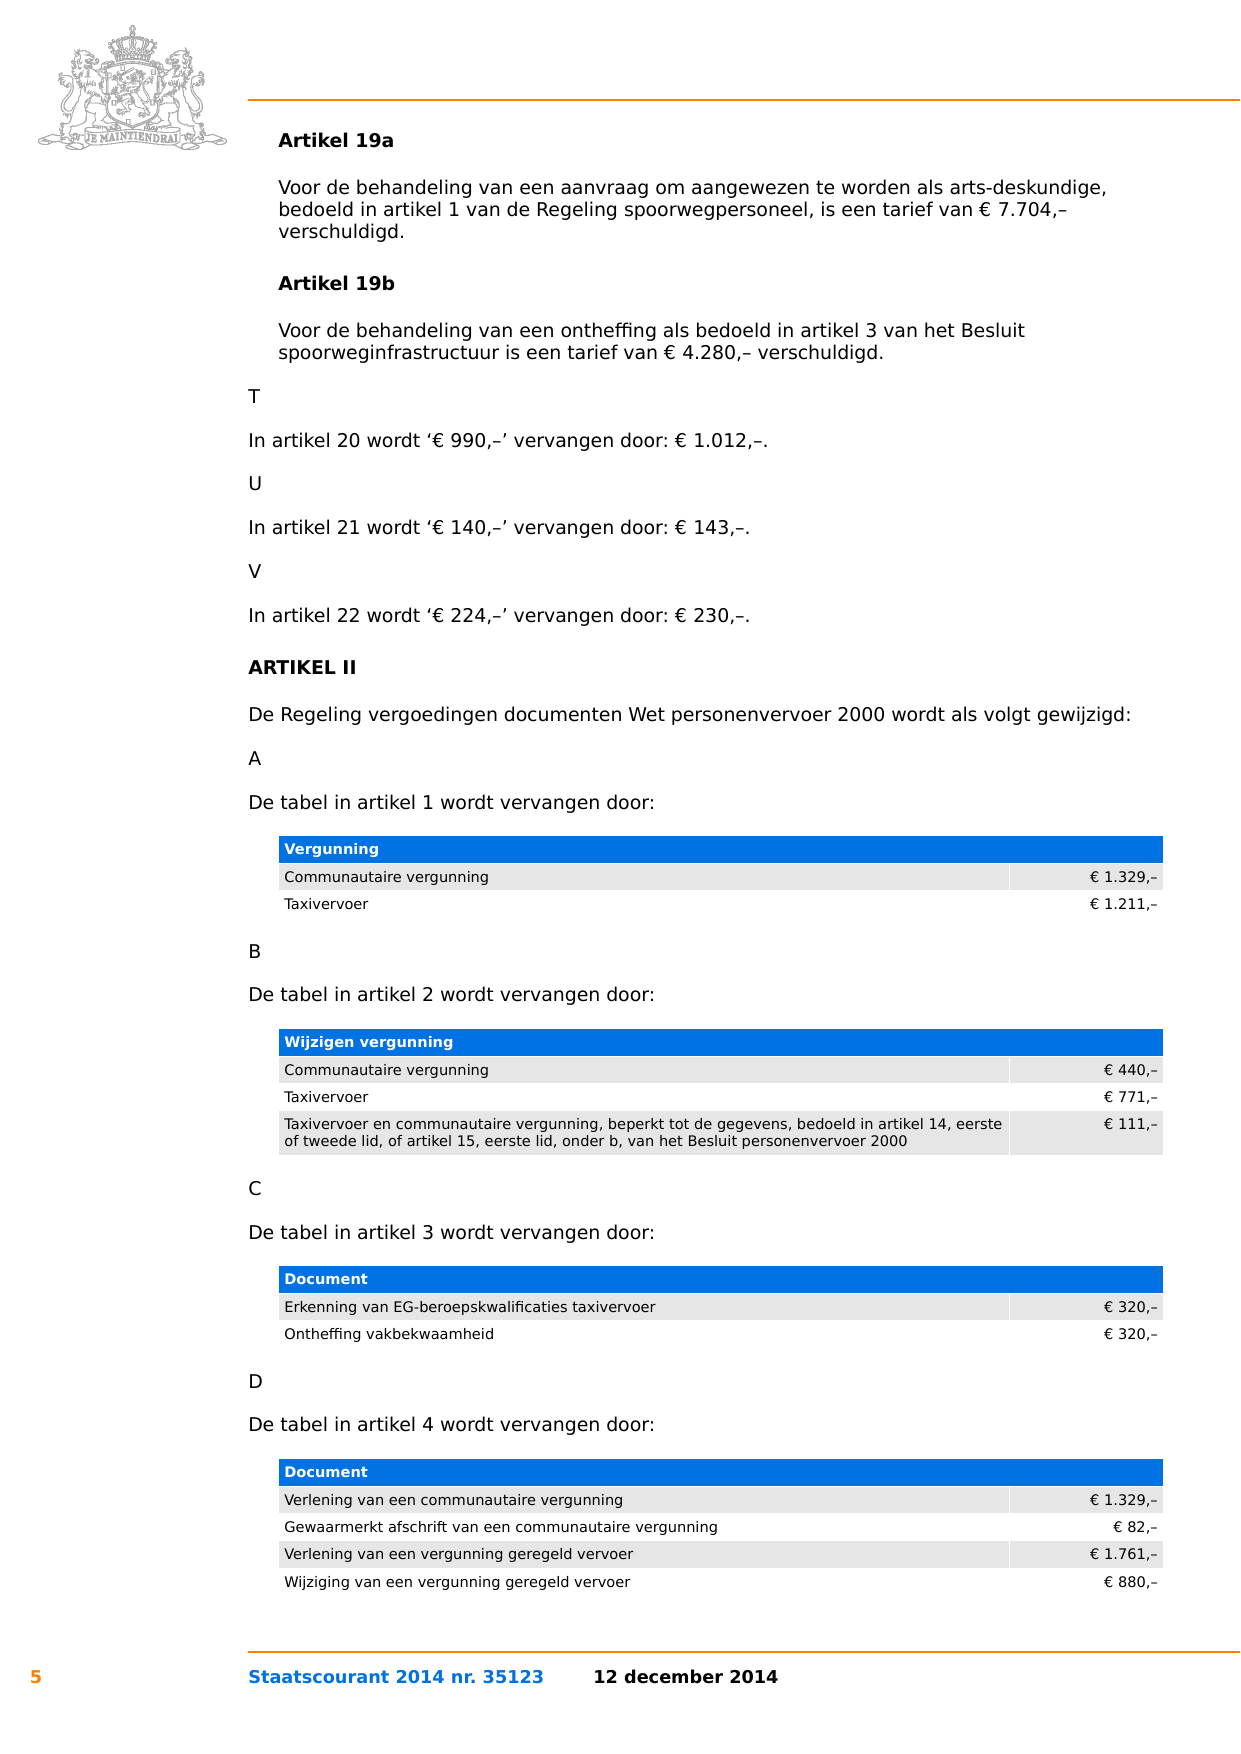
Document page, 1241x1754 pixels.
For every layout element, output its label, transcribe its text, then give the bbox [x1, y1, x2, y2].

table_cell Ontheffing vakbekwaamheid [279, 1321, 1009, 1348]
table_cell Wijziging van een vergunning geregeld vervoer [279, 1569, 1009, 1595]
text Voor de behandeling van een ontheffing als bedoeld in artikel 3 van het Besluit spoorweginfrastructuur is een tarief van € 4.280,– verschuldigd. [278, 320, 1163, 364]
table_cell € 1.329,– [1010, 864, 1163, 890]
table_cell € 1.329,– [1010, 1487, 1163, 1513]
text De tabel in artikel 3 wordt vervangen door: [248, 1222, 1163, 1243]
picture [38, 25, 227, 150]
table_cell € 320,– [1010, 1321, 1163, 1348]
text B [248, 941, 1163, 962]
subtitle Artikel 19a [278, 130, 1163, 152]
subtitle Artikel 19b [278, 273, 1163, 295]
table_cell € 111,– [1010, 1111, 1163, 1155]
table_cell Communautaire vergunning [279, 864, 1009, 890]
table_cell € 82,– [1010, 1514, 1163, 1540]
table_header Document [279, 1459, 1163, 1486]
text In artikel 20 wordt ‘€ 990,–’ vervangen door: € 1.012,–. [248, 429, 1163, 451]
table_header Wijzigen vergunning [279, 1029, 1163, 1056]
table_header Document [279, 1266, 1163, 1293]
table_cell Taxivervoer [279, 1084, 1009, 1110]
text In artikel 22 wordt ‘€ 224,–’ vervangen door: € 230,–. [248, 605, 1163, 627]
table_cell Verlening van een communautaire vergunning [279, 1487, 1009, 1513]
text De tabel in artikel 1 wordt vervangen door: [248, 792, 1163, 813]
text D [248, 1371, 1163, 1392]
text De tabel in artikel 2 wordt vervangen door: [248, 984, 1163, 1006]
table_header Vergunning [279, 836, 1163, 863]
text De Regeling vergoedingen documenten Wet personenvervoer 2000 wordt als volgt gewijzigd: [248, 704, 1163, 726]
table_cell Communautaire vergunning [279, 1057, 1009, 1083]
text Voor de behandeling van een aanvraag om aangewezen te worden als arts-deskundige, bedoeld in artikel 1 van de Regeling spoorwegpersoneel, is een tarief van € 7.704,– verschuldigd. [278, 177, 1163, 243]
text V [248, 561, 1163, 583]
table_cell € 771,– [1010, 1084, 1163, 1110]
text In artikel 21 wordt ‘€ 140,–’ vervangen door: € 143,–. [248, 517, 1163, 539]
table_cell Taxivervoer [279, 891, 1009, 918]
table_cell Gewaarmerkt afschrift van een communautaire vergunning [279, 1514, 1009, 1540]
table_cell Erkenning van EG-beroepskwalificaties taxivervoer [279, 1294, 1009, 1320]
text C [248, 1178, 1163, 1200]
table_cell € 880,– [1010, 1569, 1163, 1595]
table_cell Taxivervoer en communautaire vergunning, beperkt tot de gegevens, bedoeld in artikel 14, eerste of tweede lid, of artikel 15, eerste lid, onder b, van het Besluit personenvervoer 2000 [279, 1111, 1009, 1155]
subtitle ARTIKEL II [248, 657, 1163, 679]
table_cell € 1.761,– [1010, 1541, 1163, 1568]
text U [248, 473, 1163, 495]
table_cell € 440,– [1010, 1057, 1163, 1083]
text De tabel in artikel 4 wordt vervangen door: [248, 1414, 1163, 1436]
text T [248, 386, 1163, 408]
table_cell € 320,– [1010, 1294, 1163, 1320]
text A [248, 748, 1163, 770]
table_cell Verlening van een vergunning geregeld vervoer [279, 1541, 1009, 1568]
table_cell € 1.211,– [1010, 891, 1163, 918]
